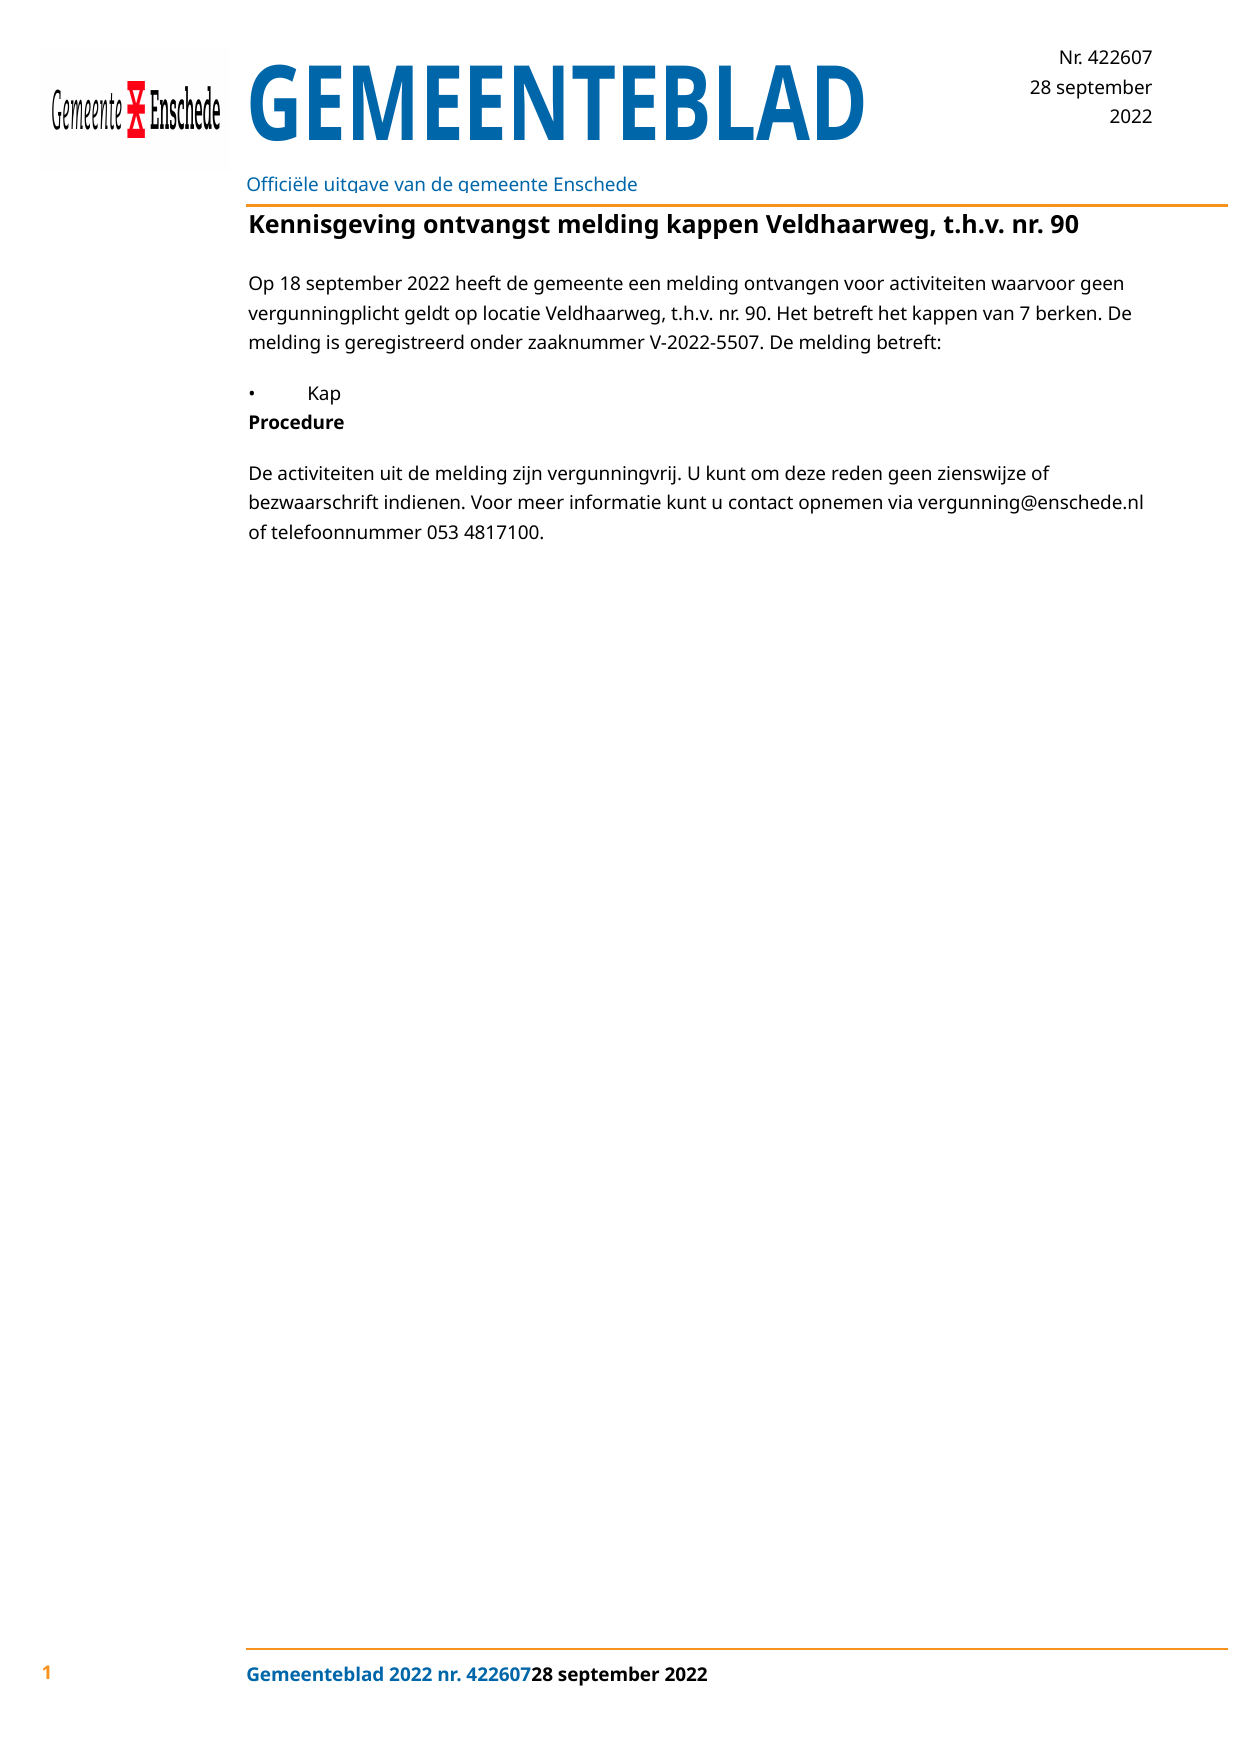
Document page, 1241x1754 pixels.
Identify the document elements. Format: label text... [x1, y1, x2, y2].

text Procedure [248, 409, 1152, 435]
picture [41, 47, 231, 172]
text Op 18 september 2022 heeft de gemeente een melding ontvangen voor activiteiten waarvoor geen vergunningplicht geldt op locatie Veldhaarweg, t.h.v. nr. 90. Het betreft het kappen van 7 berken. De melding is geregistreerd onder zaaknummer V-2022-5507. De melding betreft: [248, 270, 1152, 355]
text Kennisgeving ontvangst melding kappen Veldhaarweg, t.h.v. nr. 90 [248, 207, 1152, 241]
text De activiteiten uit de melding zijn vergunningvrij. U kunt om deze reden geen zienswijze of bezwaarschrift indienen. Voor meer informatie kunt u contact opnemen via vergunning@enschede.nl of telefoonnummer 053 4817100. [248, 460, 1152, 545]
list Kap [248, 380, 1152, 406]
